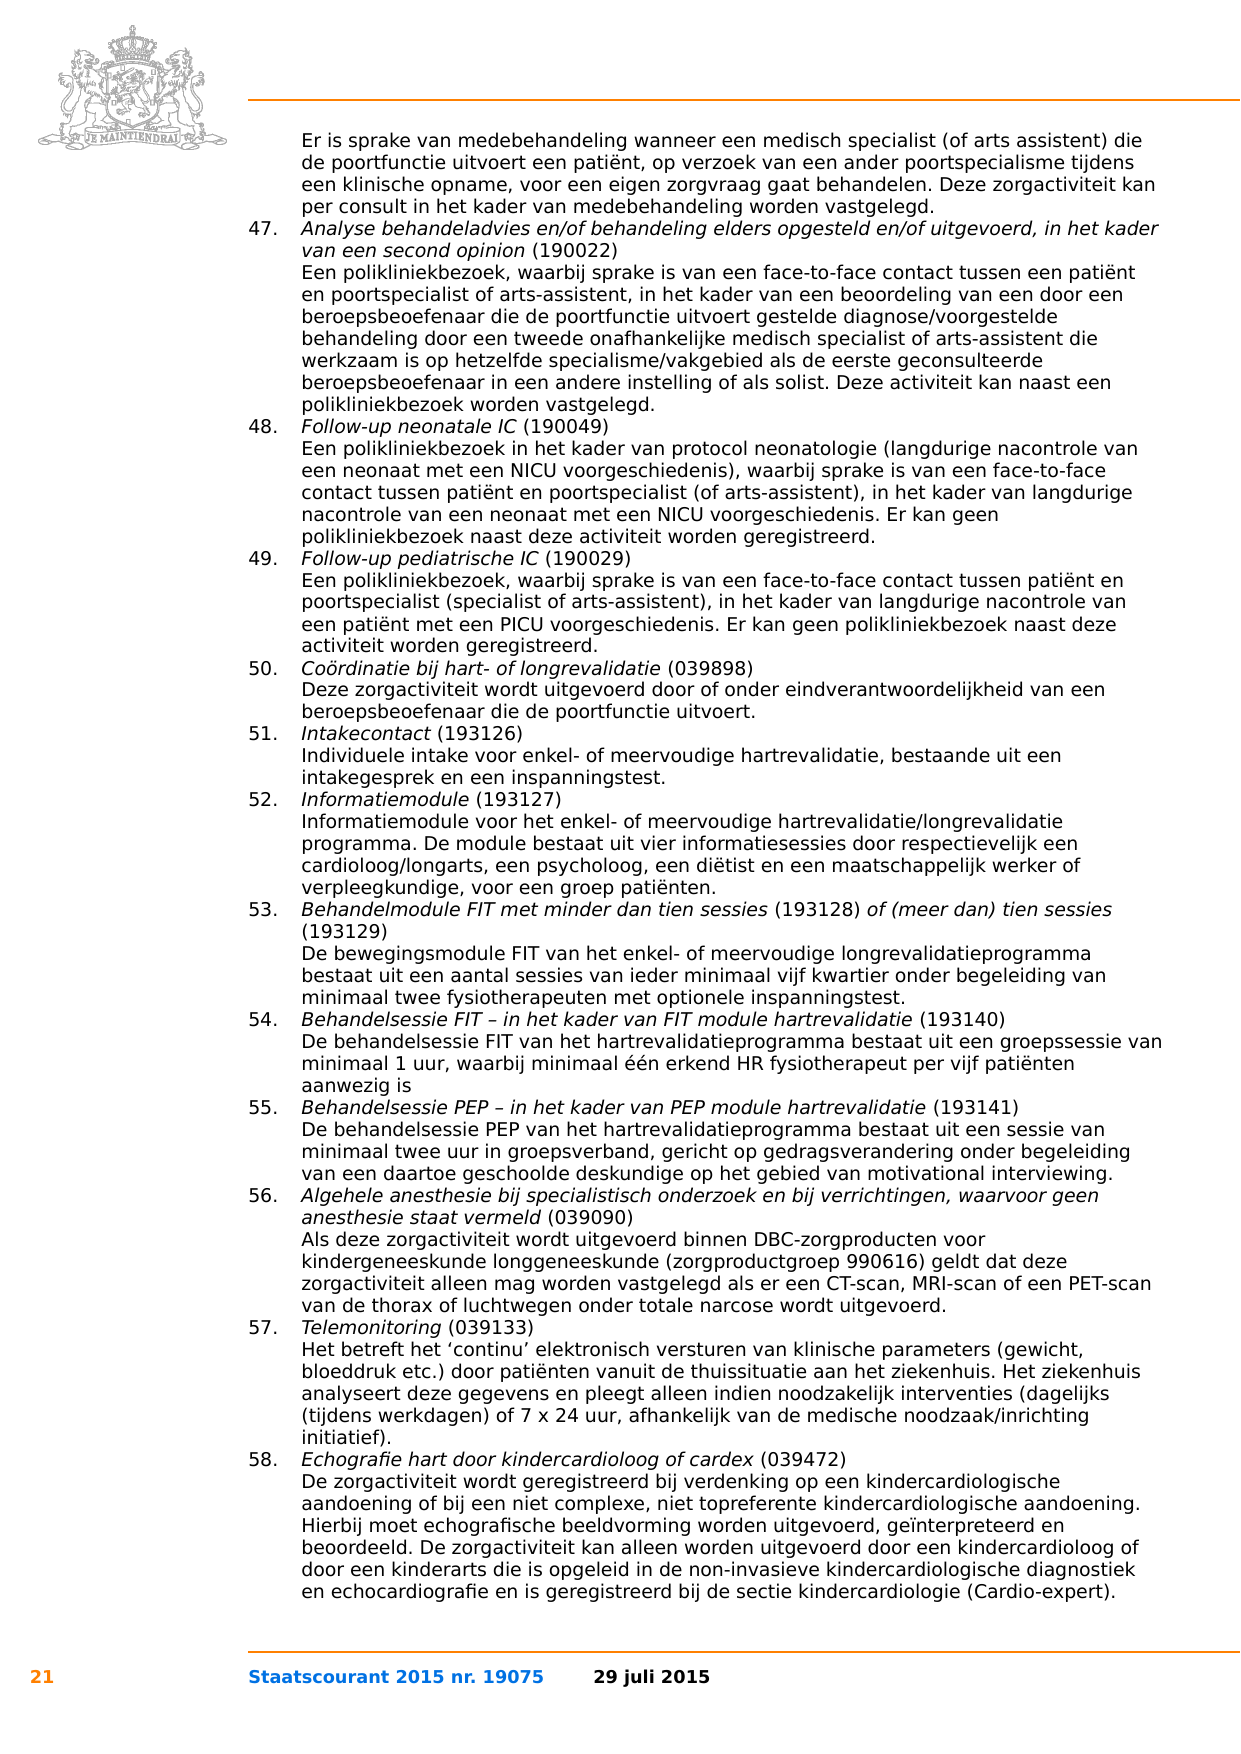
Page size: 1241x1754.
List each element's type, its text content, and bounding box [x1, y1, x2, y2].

text 51. Intakecontact (193126) [248, 723, 1163, 745]
text 58. Echografie hart door kindercardioloog of cardex (039472) [248, 1449, 1163, 1471]
text Een polikliniekbezoek, waarbij sprake is van een face-to-face contact tussen een patiënt en poortspecialist of arts-assistent, in het kader van een beoordeling van een door een beroepsbeoefenaar die de poortfunctie uitvoert gestelde diagnose/voorgestelde behandeling door een tweede onafhankelijke medisch specialist of arts-assistent die werkzaam is op hetzelfde specialisme/vakgebied als de eerste geconsulteerde beroepsbeoefenaar in een andere instelling of als solist. Deze activiteit kan naast een polikliniekbezoek worden vastgelegd. [301, 262, 1163, 416]
text Deze zorgactiviteit wordt uitgevoerd door of onder eindverantwoordelijkheid van een beroepsbeoefenaar die de poortfunctie uitvoert. [301, 679, 1163, 723]
text 49. Follow-up pediatrische IC (190029) [248, 547, 1163, 569]
text Informatiemodule voor het enkel- of meervoudige hartrevalidatie/longrevalidatie programma. De module bestaat uit vier informatiesessies door respectievelijk een cardioloog/longarts, een psycholoog, een diëtist en een maatschappelijk werker of verpleegkundige, voor een groep patiënten. [301, 811, 1163, 899]
text De behandelsessie FIT van het hartrevalidatieprogramma bestaat uit een groepssessie van minimaal 1 uur, waarbij minimaal één erkend HR fysiotherapeut per vijf patiënten aanwezig is [301, 1031, 1163, 1097]
text Een polikliniekbezoek in het kader van protocol neonatologie (langdurige nacontrole van een neonaat met een NICU voorgeschiedenis), waarbij sprake is van een face-to-face contact tussen patiënt en poortspecialist (of arts-assistent), in het kader van langdurige nacontrole van een neonaat met een NICU voorgeschiedenis. Er kan geen polikliniekbezoek naast deze activiteit worden geregistreerd. [301, 438, 1163, 547]
text 57. Telemonitoring (039133) [248, 1317, 1163, 1339]
text 56. Algehele anesthesie bij specialistisch onderzoek en bij verrichtingen, waarvoor geen anesthesie staat vermeld (039090) [248, 1185, 1163, 1229]
text Er is sprake van medebehandeling wanneer een medisch specialist (of arts assistent) die de poortfunctie uitvoert een patiënt, op verzoek van een ander poortspecialisme tijdens een klinische opname, voor een eigen zorgvraag gaat behandelen. Deze zorgactiviteit kan per consult in het kader van medebehandeling worden vastgelegd. [301, 130, 1163, 218]
text Een polikliniekbezoek, waarbij sprake is van een face-to-face contact tussen patiënt en poortspecialist (specialist of arts-assistent), in het kader van langdurige nacontrole van een patiënt met een PICU voorgeschiedenis. Er kan geen polikliniekbezoek naast deze activiteit worden geregistreerd. [301, 569, 1163, 657]
text 48. Follow-up neonatale IC (190049) [248, 416, 1163, 438]
text 54. Behandelsessie FIT – in het kader van FIT module hartrevalidatie (193140) [248, 1009, 1163, 1031]
text 55. Behandelsessie PEP – in het kader van PEP module hartrevalidatie (193141) [248, 1097, 1163, 1119]
text De zorgactiviteit wordt geregistreerd bij verdenking op een kindercardiologische aandoening of bij een niet complexe, niet topreferente kindercardiologische aandoening. Hierbij moet echografische beeldvorming worden uitgevoerd, geïnterpreteerd en beoordeeld. De zorgactiviteit kan alleen worden uitgevoerd door een kindercardioloog of door een kinderarts die is opgeleid in de non-invasieve kindercardiologische diagnostiek en echocardiografie en is geregistreerd bij de sectie kindercardiologie (Cardio-expert). [301, 1471, 1163, 1602]
text Het betreft het ‘continu’ elektronisch versturen van klinische parameters (gewicht, bloeddruk etc.) door patiënten vanuit de thuissituatie aan het ziekenhuis. Het ziekenhuis analyseert deze gegevens en pleegt alleen indien noodzakelijk interventies (dagelijks (tijdens werkdagen) of 7 x 24 uur, afhankelijk van de medische noodzaak/inrichting initiatief). [301, 1339, 1163, 1449]
text De bewegingsmodule FIT van het enkel- of meervoudige longrevalidatieprogramma bestaat uit een aantal sessies van ieder minimaal vijf kwartier onder begeleiding van minimaal twee fysiotherapeuten met optionele inspanningstest. [301, 943, 1163, 1009]
text 50. Coördinatie bij hart- of longrevalidatie (039898) [248, 657, 1163, 679]
text De behandelsessie PEP van het hartrevalidatieprogramma bestaat uit een sessie van minimaal twee uur in groepsverband, gericht op gedragsverandering onder begeleiding van een daartoe geschoolde deskundige op het gebied van motivational interviewing. [301, 1119, 1163, 1185]
text Individuele intake voor enkel- of meervoudige hartrevalidatie, bestaande uit een intakegesprek en een inspanningstest. [301, 745, 1163, 789]
picture [38, 25, 227, 150]
text 53. Behandelmodule FIT met minder dan tien sessies (193128) of (meer dan) tien sessies (193129) [248, 899, 1163, 943]
text 47. Analyse behandeladvies en/of behandeling elders opgesteld en/of uitgevoerd, in het kader van een second opinion (190022) [248, 218, 1163, 262]
text Als deze zorgactiviteit wordt uitgevoerd binnen DBC-zorgproducten voor kindergeneeskunde longgeneeskunde (zorgproductgroep 990616) geldt dat deze zorgactiviteit alleen mag worden vastgelegd als er een CT-scan, MRI-scan of een PET-scan van de thorax of luchtwegen onder totale narcose wordt uitgevoerd. [301, 1229, 1163, 1317]
text 52. Informatiemodule (193127) [248, 789, 1163, 811]
